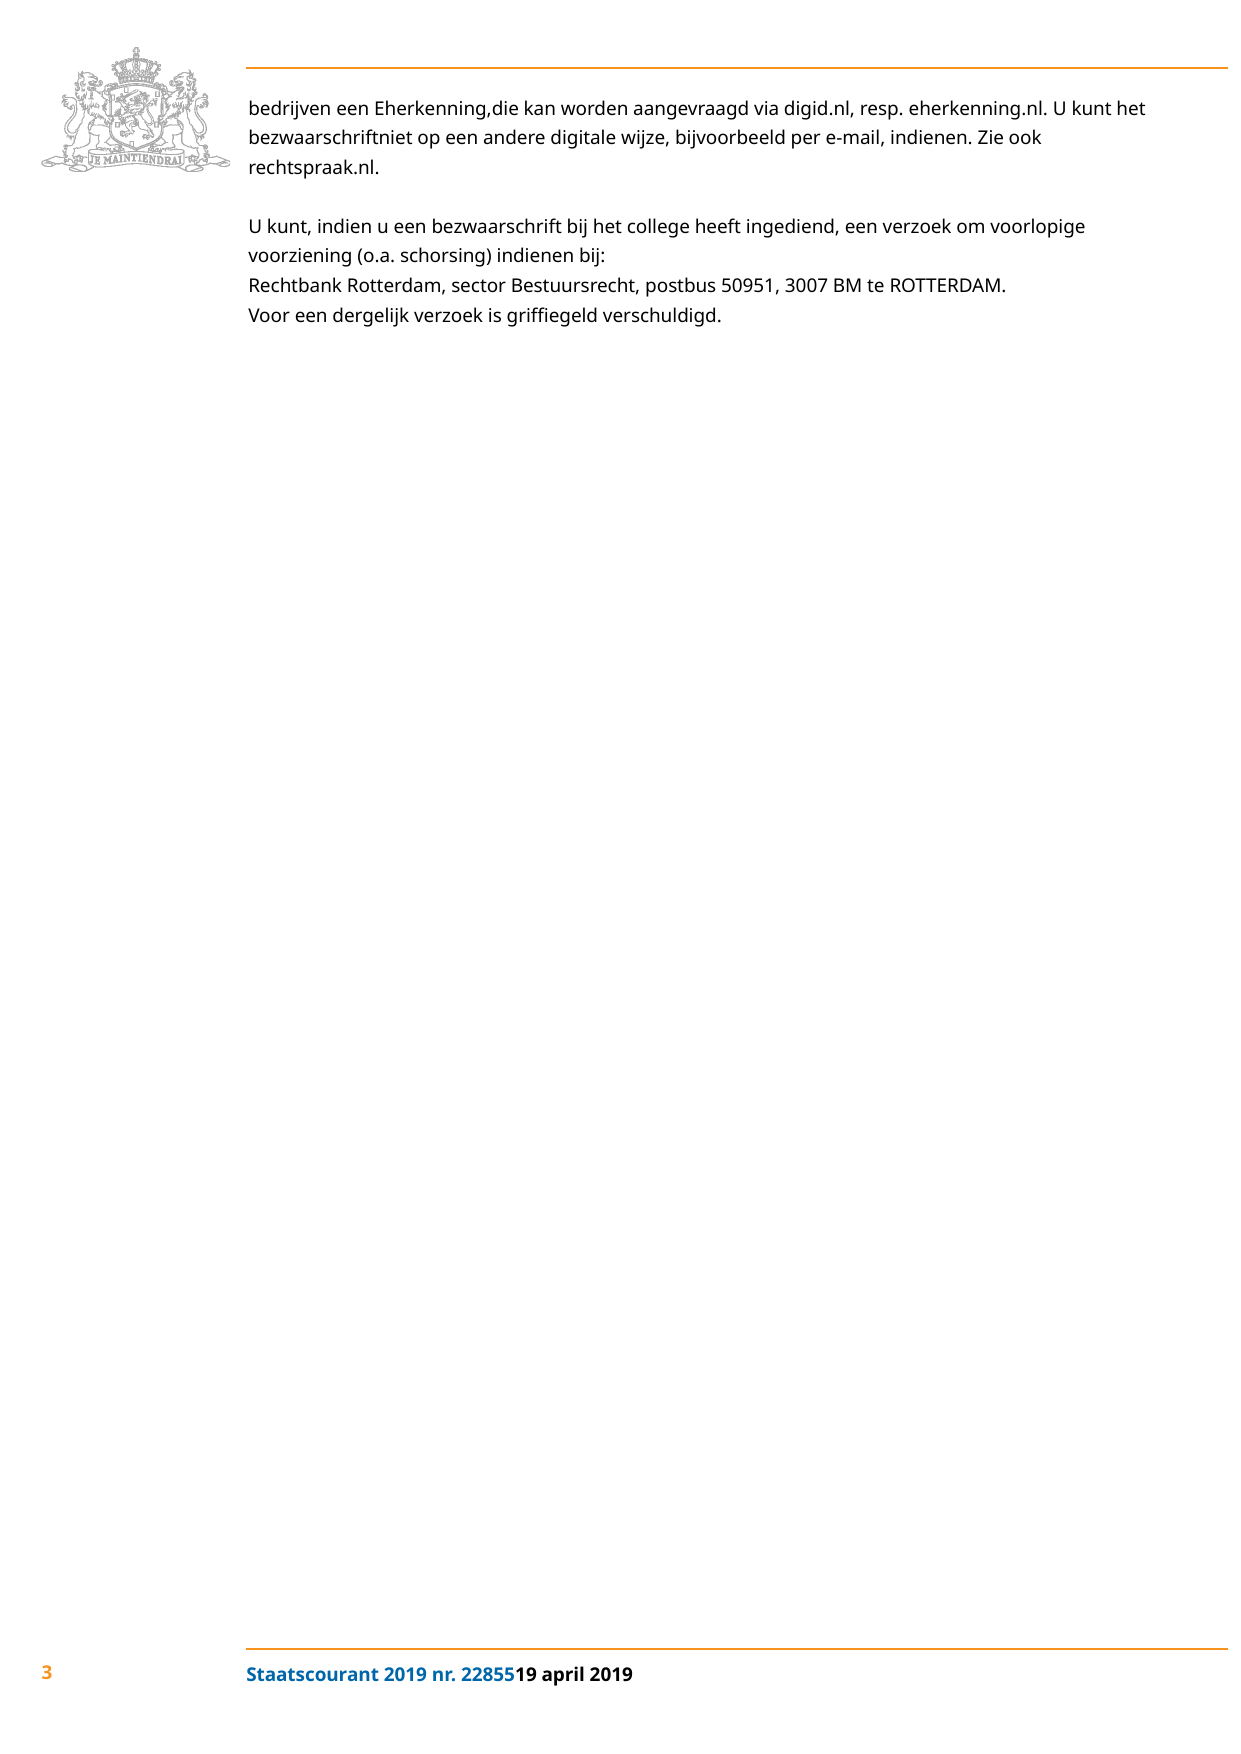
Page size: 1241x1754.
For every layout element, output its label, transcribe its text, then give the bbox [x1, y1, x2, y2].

text Rechtbank Rotterdam, sector Bestuursrecht, postbus 50951, 3007 BM te ROTTERDAM. [248, 272, 1152, 298]
text Voor een dergelijk verzoek is griffiegeld verschuldigd. [248, 302, 1152, 328]
text U kunt, indien u een bezwaarschrift bij het college heeft ingediend, een verzoek om voorlopige voorziening (o.a. schorsing) indienen bij: [248, 213, 1152, 268]
picture [41, 47, 231, 172]
text bedrijven een Eherkenning,die kan worden aangevraagd via digid.nl, resp. eherkenning.nl. U kunt het bezwaarschriftniet op een andere digitale wijze, bijvoorbeeld per e-mail, indienen. Zie ook rechtspraak.nl. [248, 95, 1152, 180]
